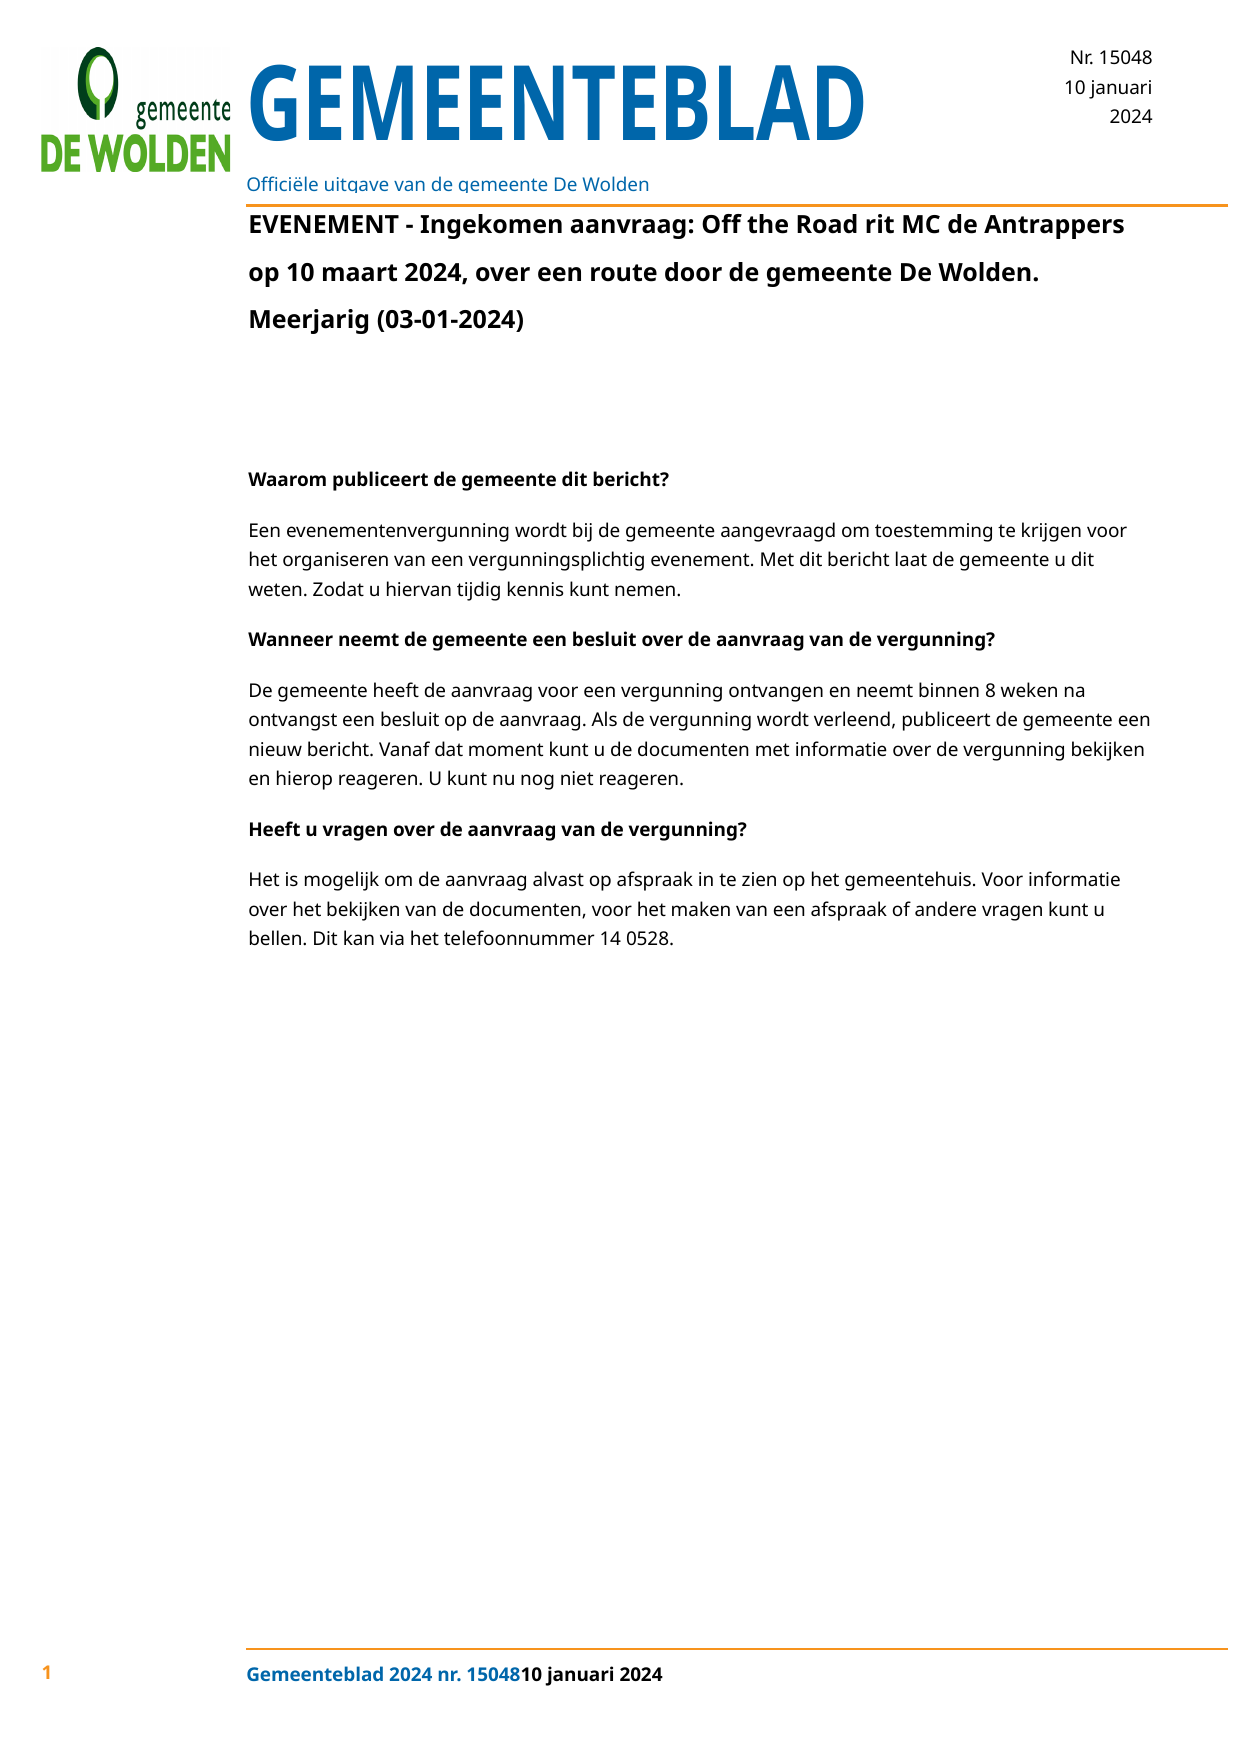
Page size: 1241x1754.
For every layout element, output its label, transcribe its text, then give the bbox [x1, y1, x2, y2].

text Het is mogelijk om de aanvraag alvast op afspraak in te zien op het gemeentehuis. Voor informatie over het bekijken van de documenten, voor het maken van een afspraak of andere vragen kunt u bellen. Dit kan via het telefoonnummer 14 0528. [248, 866, 1152, 951]
text Waarom publiceert de gemeente dit bericht? [248, 466, 1152, 492]
text Een evenementenvergunning wordt bij de gemeente aangevraagd om toestemming te krijgen voor het organiseren van een vergunningsplichtig evenement. Met dit bericht laat de gemeente u dit weten. Zodat u hiervan tijdig kennis kunt nemen. [248, 517, 1152, 602]
text De gemeente heeft de aanvraag voor een vergunning ontvangen en neemt binnen 8 weken na ontvangst een besluit op de aanvraag. Als de vergunning wordt verleend, publiceert de gemeente een nieuw bericht. Vanaf dat moment kunt u de documenten met informatie over de vergunning bekijken en hierop reageren. U kunt nu nog niet reageren. [248, 677, 1152, 791]
text Wanneer neemt de gemeente een besluit over de aanvraag van de vergunning? [248, 626, 1152, 652]
picture [41, 47, 231, 172]
text Heeft u vragen over de aanvraag van de vergunning? [248, 816, 1152, 842]
text EVENEMENT - Ingekomen aanvraag: Off the Road rit MC de Antrappers op 10 maart 2024, over een route door de gemeente De Wolden. Meerjarig (03-01-2024) [248, 207, 1152, 336]
